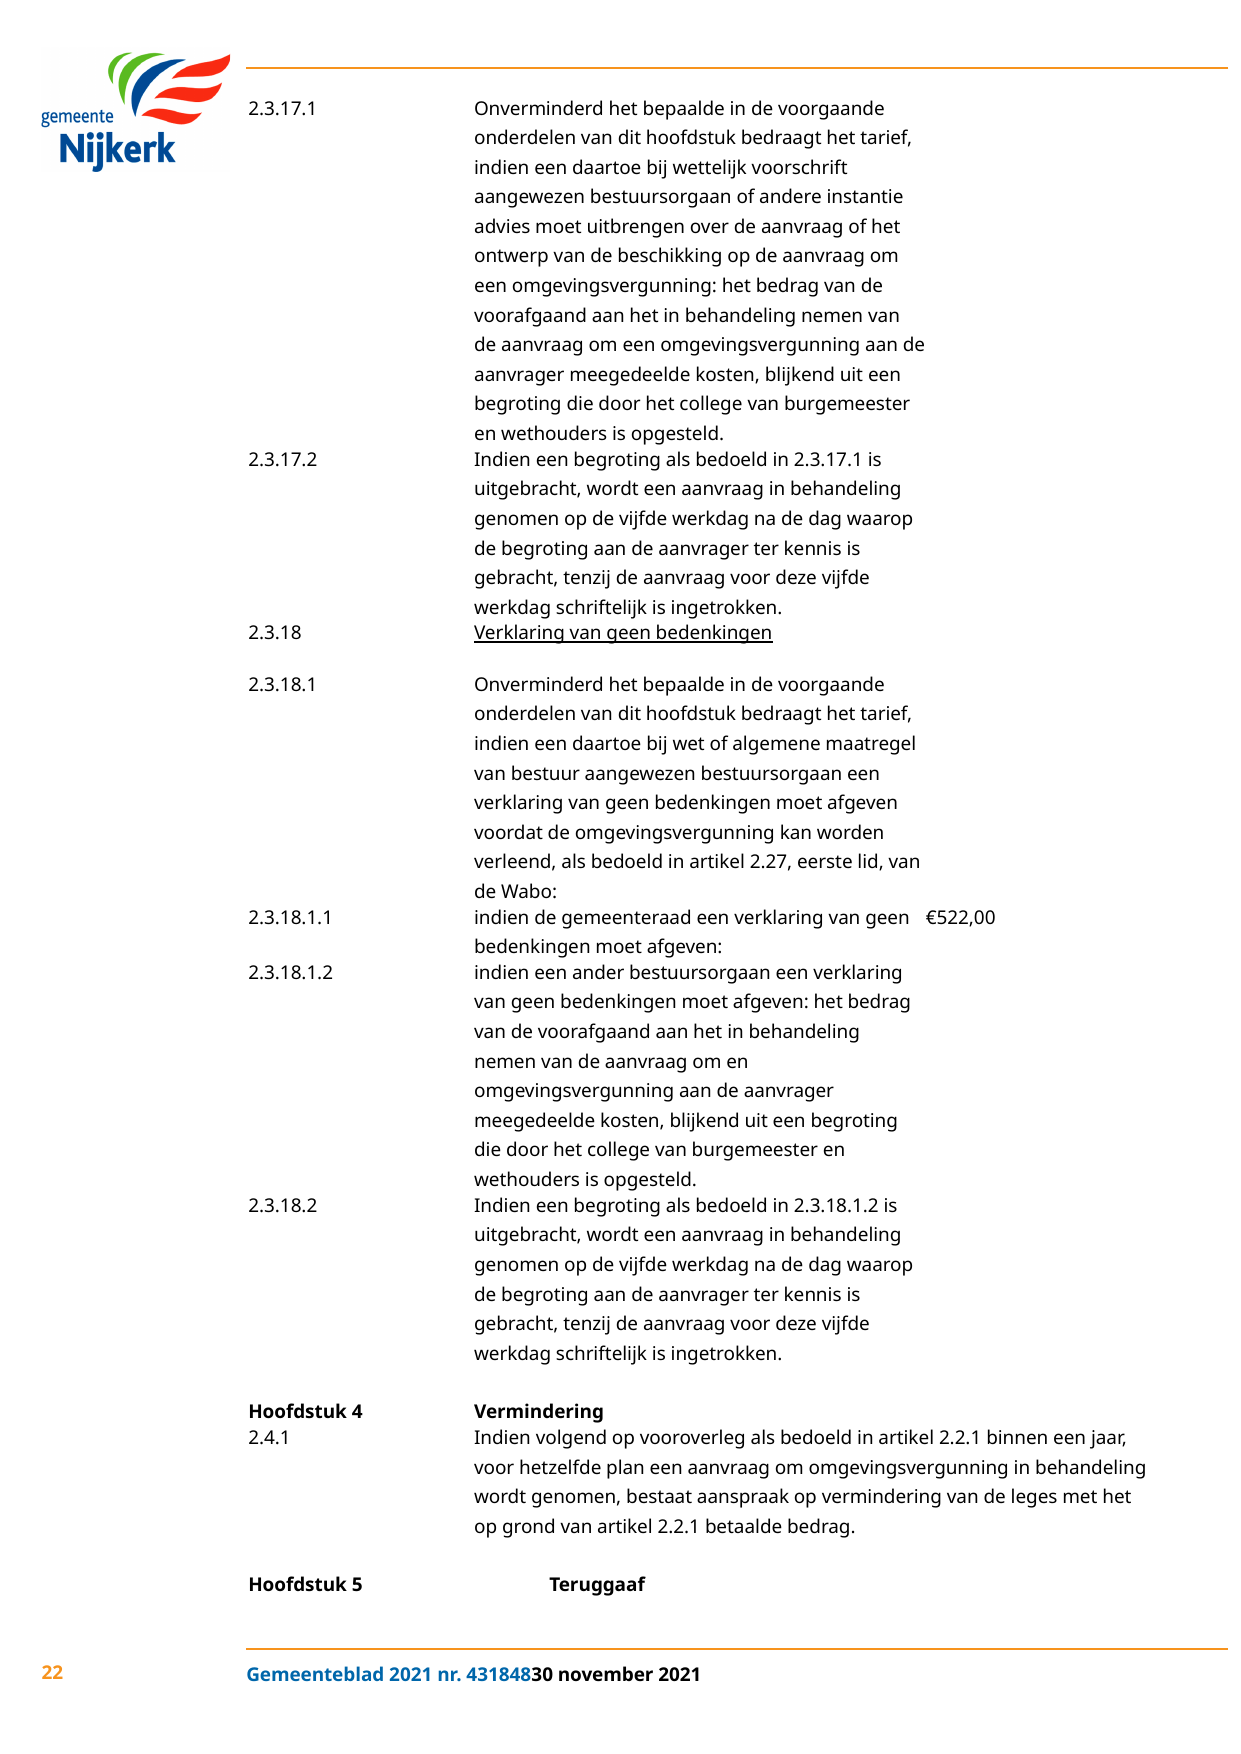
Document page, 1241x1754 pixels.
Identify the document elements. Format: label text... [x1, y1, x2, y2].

table_header [700, 1399, 926, 1424]
table_cell 2.4.1 [248, 1424, 474, 1539]
table_cell [926, 645, 1152, 671]
table_cell indien de gemeenteraad een verklaring van geen bedenkingen moet afgeven: [474, 904, 926, 959]
picture [41, 47, 231, 172]
table_cell Indien een begroting als bedoeld in 2.3.17.1 is uitgebracht, wordt een aanvraag in behandeling genomen op de vijfde werkdag na de dag waarop de begroting aan de aanvrager ter kennis is gebracht, tenzij de aanvraag voor deze vijfde werkdag schriftelijk is ingetrokken. [474, 446, 926, 619]
table_header [926, 1399, 1152, 1424]
table_cell Indien volgend op vooroverleg als bedoeld in artikel 2.2.1 binnen een jaar, voor hetzelfde plan een aanvraag om omgevingsvergunning in behandeling wordt genomen, bestaat aanspraak op vermindering van de leges met het op grond van artikel 2.2.1 betaalde bedrag. [474, 1424, 1152, 1539]
table_cell Onverminderd het bepaalde in de voorgaande onderdelen van dit hoofdstuk bedraagt het tarief, indien een daartoe bij wet of algemene maatregel van bestuur aangewezen bestuursorgaan een verklaring van geen bedenkingen moet afgeven voordat de omgevingsvergunning kan worden verleend, als bedoeld in artikel 2.27, eerste lid, van de Wabo: [474, 671, 926, 904]
table_cell indien een ander bestuursorgaan een verklaring van geen bedenkingen moet afgeven: het bedrag van de voorafgaand aan het in behandeling nemen van de aanvraag om en omgevingsvergunning aan de aanvrager meegedeelde kosten, blijkend uit een begroting die door het college van burgemeester en wethouders is opgesteld. [474, 959, 926, 1192]
table_header Hoofdstuk 4 [248, 1399, 474, 1424]
table_cell 2.3.18 [248, 620, 474, 645]
table_header Vermindering [474, 1399, 700, 1424]
table_cell Onverminderd het bepaalde in de voorgaande onderdelen van dit hoofdstuk bedraagt het tarief, indien een daartoe bij wettelijk voorschrift aangewezen bestuursorgaan of andere instantie advies moet uitbrengen over de aanvraag of het ontwerp van de beschikking op de aanvraag om een omgevingsvergunning: het bedrag van de voorafgaand aan het in behandeling nemen van de aanvraag om een omgevingsvergunning aan de aanvrager meegedeelde kosten, blijkend uit een begroting die door het college van burgemeester en wethouders is opgesteld. [474, 95, 926, 446]
table_cell 2.3.18.1 [248, 671, 474, 904]
table_cell [926, 959, 1152, 1192]
table_cell €522,00 [926, 904, 1152, 959]
table_cell [926, 1192, 1152, 1366]
table_cell Verklaring van geen bedenkingen [474, 620, 926, 645]
table_header Teruggaaf [549, 1572, 850, 1597]
table_cell [926, 95, 1152, 446]
table_cell 2.3.18.1.1 [248, 904, 474, 959]
table_cell [248, 645, 474, 671]
table_cell [926, 620, 1152, 645]
table_cell [474, 645, 926, 671]
table_cell 2.3.18.1.2 [248, 959, 474, 1192]
table_header Hoofdstuk 5 [248, 1572, 549, 1597]
table_cell [926, 446, 1152, 619]
table_cell 2.3.18.2 [248, 1192, 474, 1366]
table_header [850, 1572, 1152, 1597]
table_cell 2.3.17.2 [248, 446, 474, 619]
table_cell [926, 671, 1152, 904]
table_cell Indien een begroting als bedoeld in 2.3.18.1.2 is uitgebracht, wordt een aanvraag in behandeling genomen op de vijfde werkdag na de dag waarop de begroting aan de aanvrager ter kennis is gebracht, tenzij de aanvraag voor deze vijfde werkdag schriftelijk is ingetrokken. [474, 1192, 926, 1366]
table_cell 2.3.17.1 [248, 95, 474, 446]
